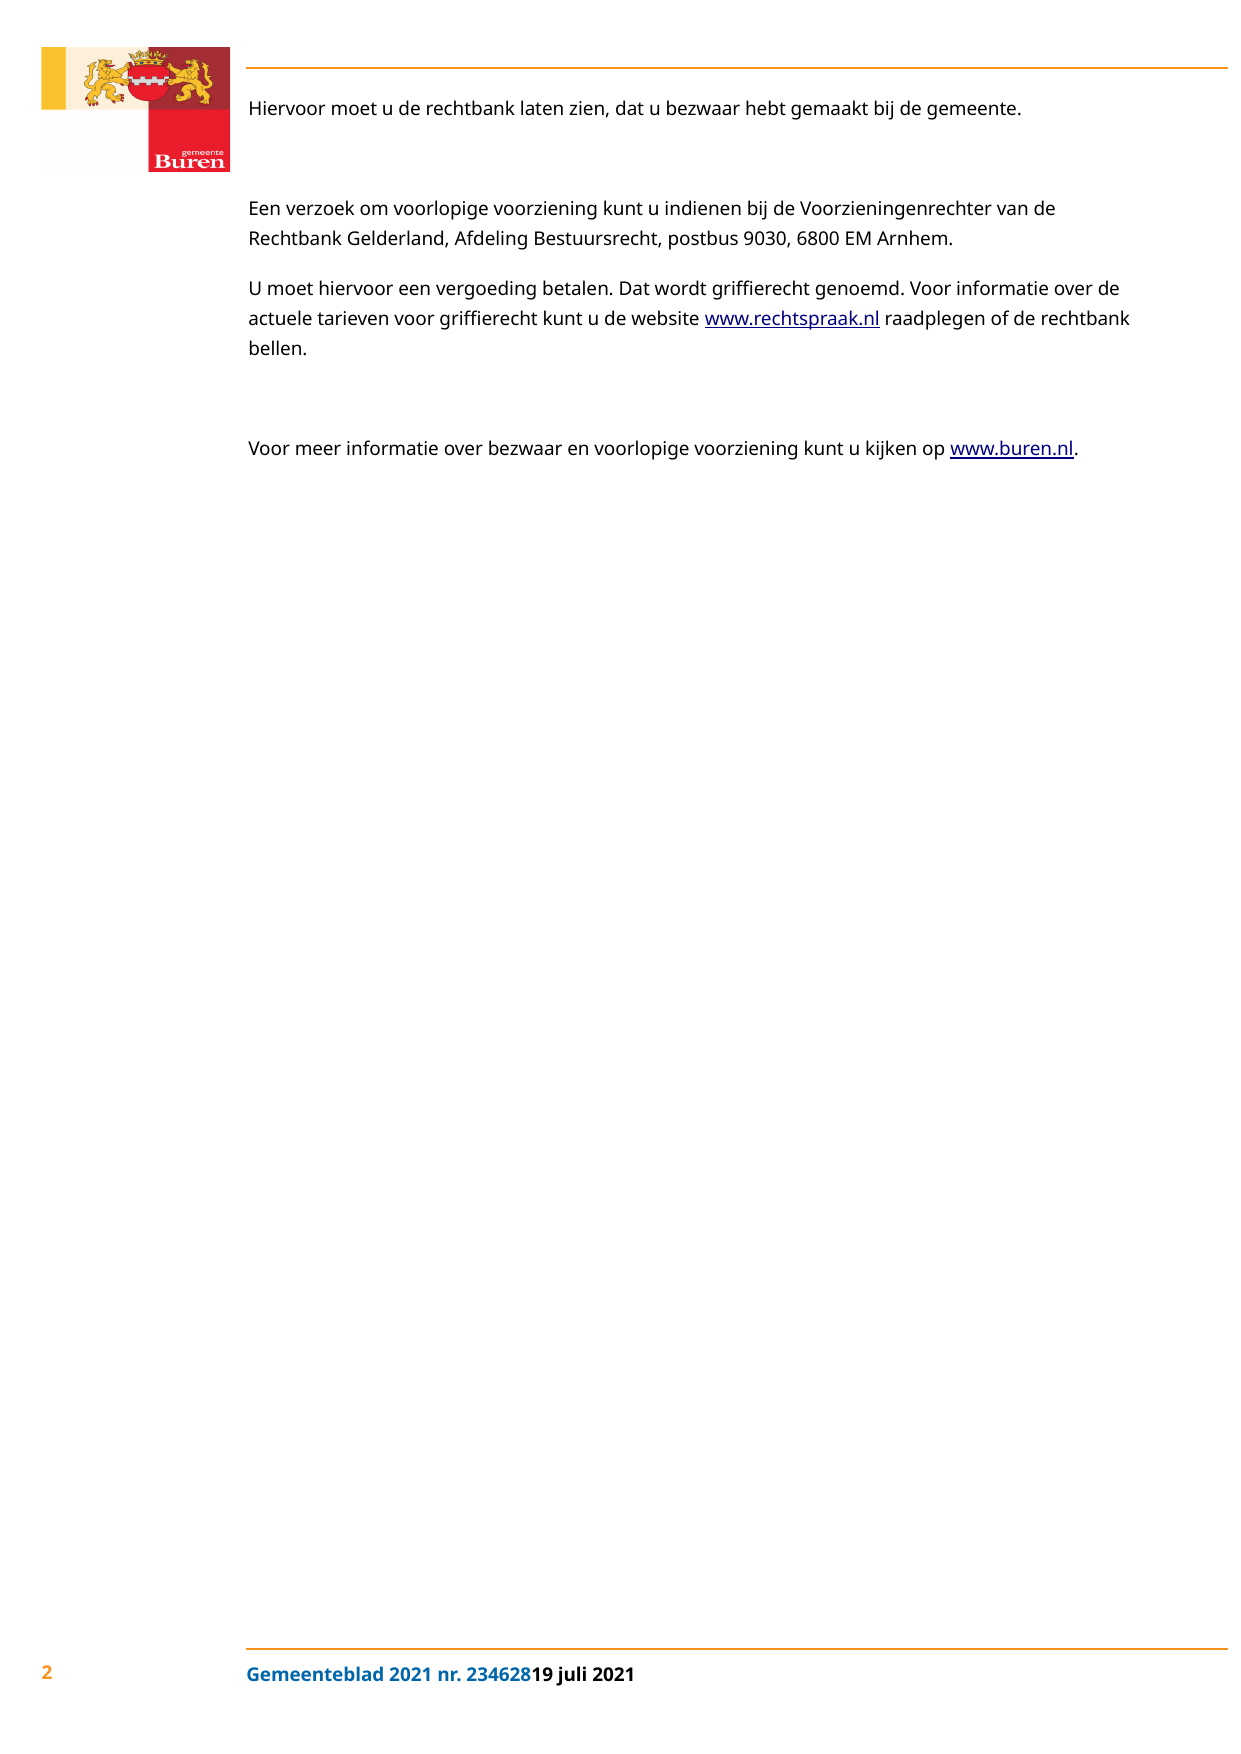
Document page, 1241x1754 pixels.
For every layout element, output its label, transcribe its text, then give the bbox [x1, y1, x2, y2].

text Voor meer informatie over bezwaar en voorlopige voorziening kunt u kijken op www.buren.nl. [248, 436, 1152, 461]
text Hiervoor moet u de rechtbank laten zien, dat u bezwaar hebt gemaakt bij de gemeente. [248, 95, 1152, 121]
text U moet hiervoor een vergoeding betalen. Dat wordt griffierecht genoemd. Voor informatie over de actuele tarieven voor griffierecht kunt u de website www.rechtspraak.nl raadplegen of de rechtbank bellen. [248, 276, 1152, 361]
picture [41, 47, 231, 172]
text Een verzoek om voorlopige voorziening kunt u indienen bij de Voorzieningenrechter van de Rechtbank Gelderland, Afdeling Bestuursrecht, postbus 9030, 6800 EM Arnhem. [248, 196, 1152, 251]
